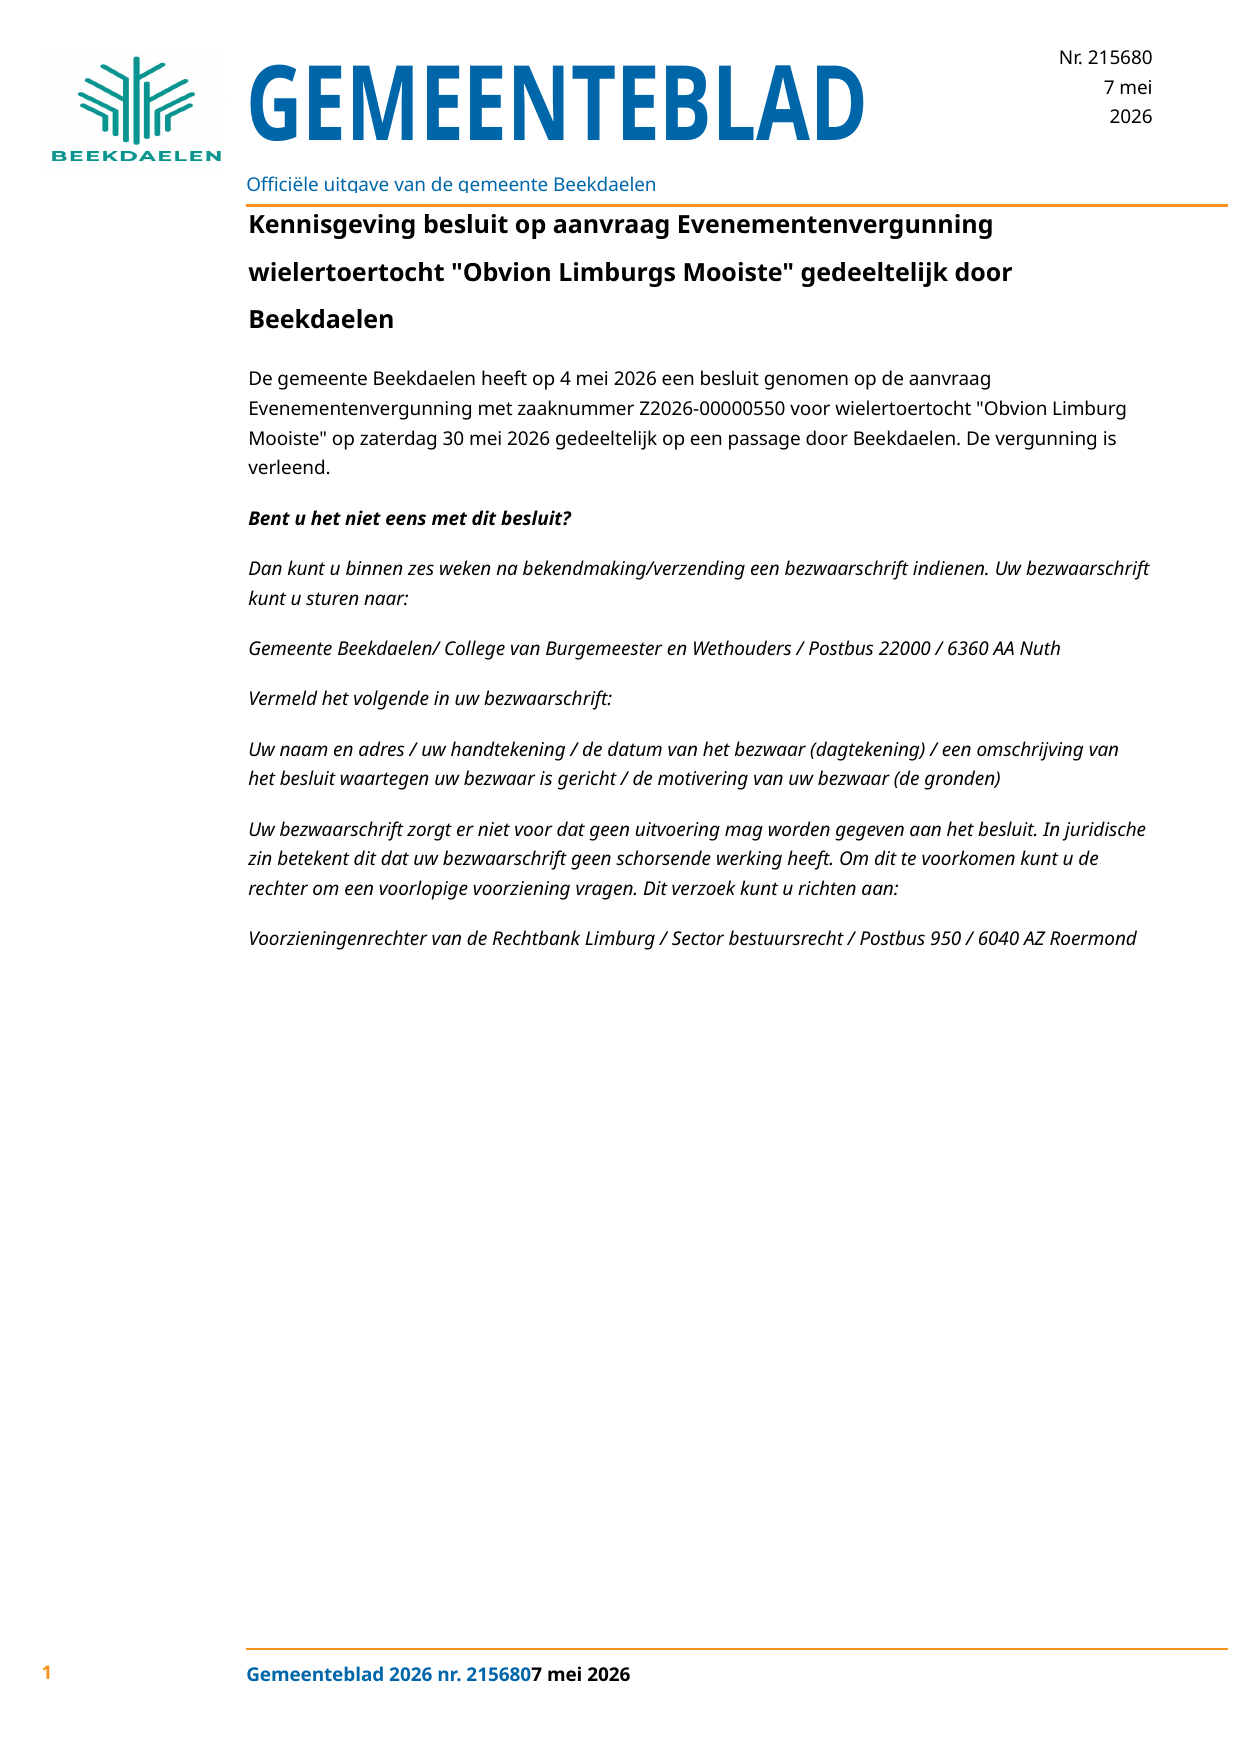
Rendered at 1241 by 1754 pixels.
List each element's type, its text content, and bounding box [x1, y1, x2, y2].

text Kennisgeving besluit op aanvraag Evenementenvergunning wielertoertocht "Obvion Limburgs Mooiste" gedeeltelijk door Beekdaelen [248, 207, 1152, 336]
text Gemeente Beekdaelen/ College van Burgemeester en Wethouders / Postbus 22000 / 6360 AA Nuth [248, 635, 1152, 661]
text Vermeld het volgende in uw bezwaarschrift: [248, 686, 1152, 711]
text Bent u het niet eens met dit besluit? [248, 505, 1152, 530]
text Uw bezwaarschrift zorgt er niet voor dat geen uitvoering mag worden gegeven aan het besluit. In juridische zin betekent dit dat uw bezwaarschrift geen schorsende werking heeft. Om dit te voorkomen kunt u de rechter om een voorlopige voorziening vragen. Dit verzoek kunt u richten aan: [248, 816, 1152, 901]
text Voorzieningenrechter van de Rechtbank Limburg / Sector bestuursrecht / Postbus 950 / 6040 AZ Roermond [248, 926, 1152, 951]
picture [41, 47, 231, 172]
text Uw naam en adres / uw handtekening / de datum van het bezwaar (dagtekening) / een omschrijving van het besluit waartegen uw bezwaar is gericht / de motivering van uw bezwaar (de gronden) [248, 736, 1152, 791]
text Dan kunt u binnen zes weken na bekendmaking/verzending een bezwaarschrift indienen. Uw bezwaarschrift kunt u sturen naar: [248, 555, 1152, 610]
text De gemeente Beekdaelen heeft op 4 mei 2026 een besluit genomen op de aanvraag Evenementenvergunning met zaaknummer Z2026-00000550 voor wielertoertocht "Obvion Limburg Mooiste" op zaterdag 30 mei 2026 gedeeltelijk op een passage door Beekdaelen. De vergunning is verleend. [248, 366, 1152, 480]
